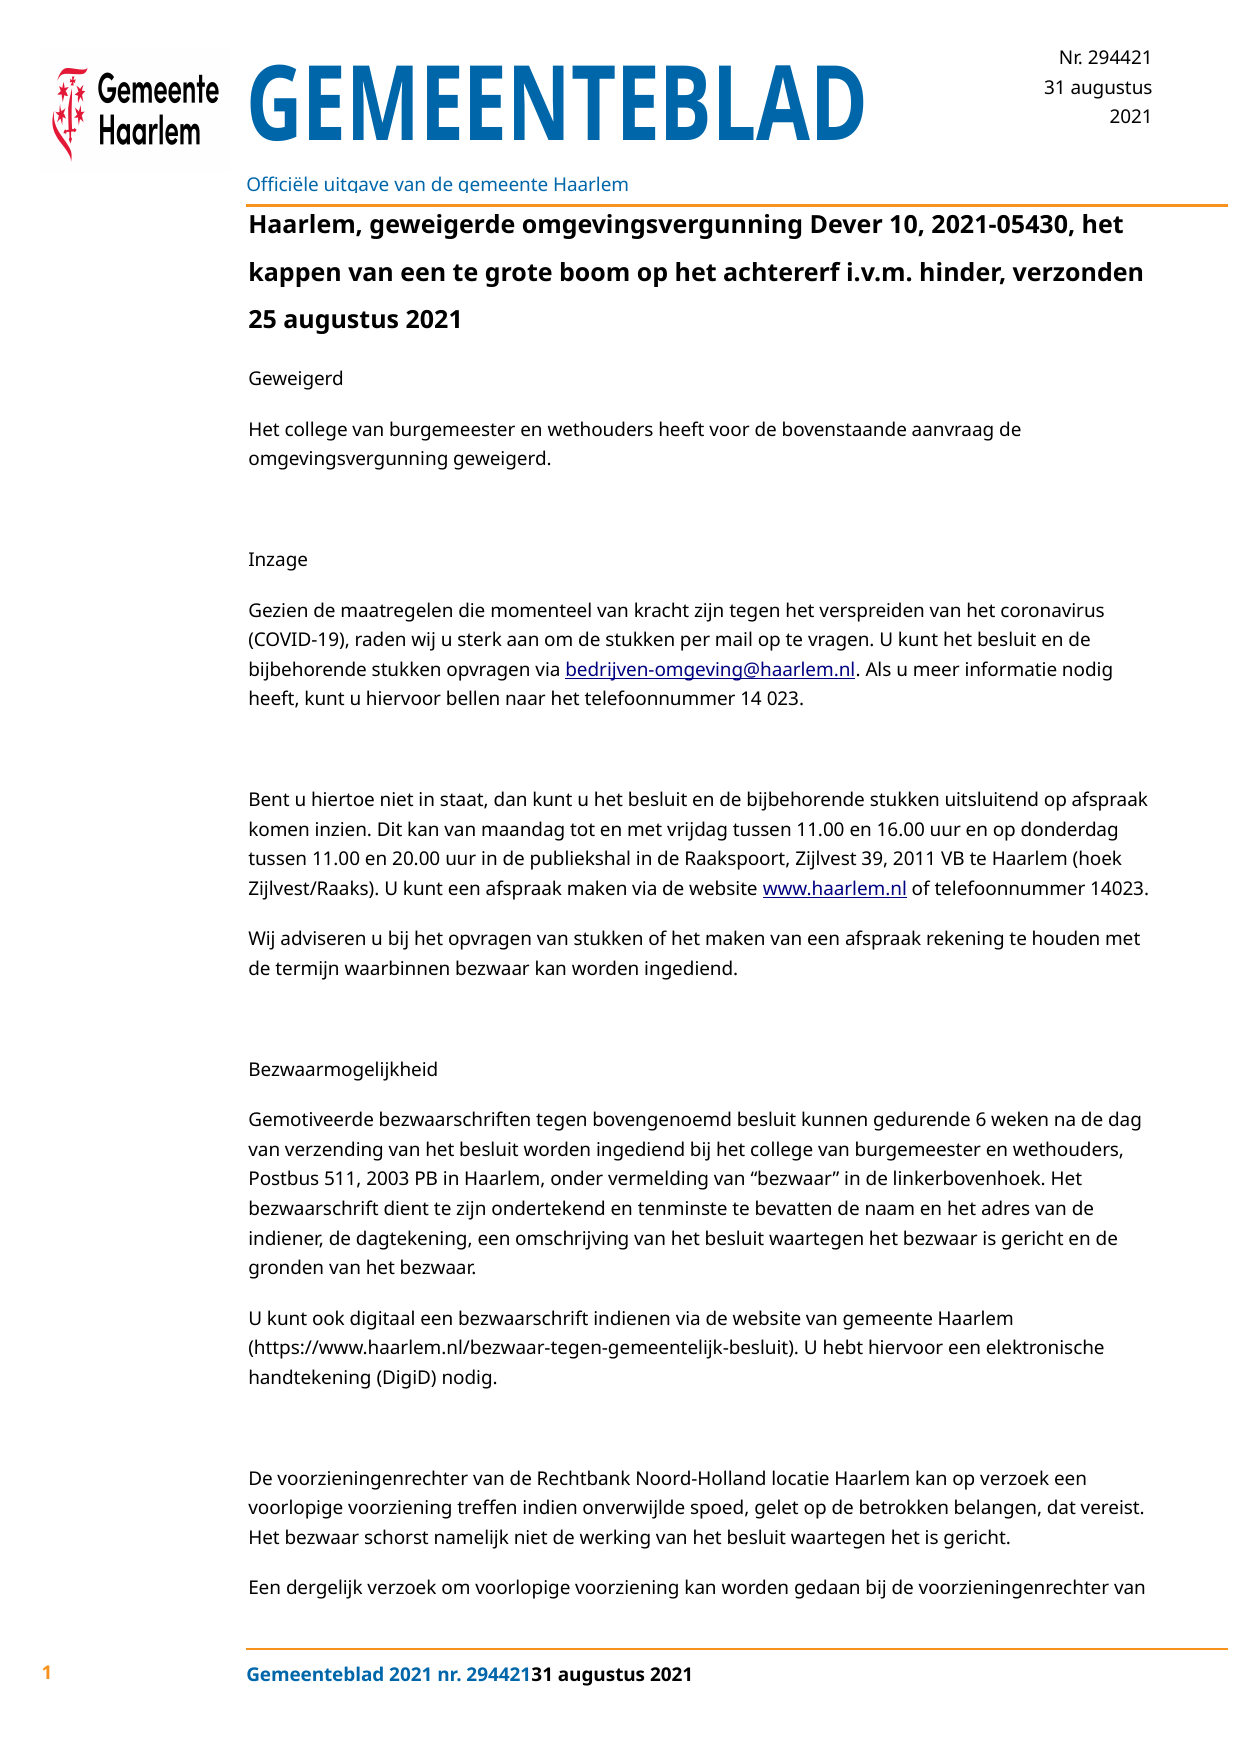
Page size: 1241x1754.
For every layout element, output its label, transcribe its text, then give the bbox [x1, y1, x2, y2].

text Inzage [248, 546, 1152, 572]
text Een dergelijk verzoek om voorlopige voorziening kan worden gedaan bij de voorzieningenrechter van [248, 1574, 1152, 1600]
text Het college van burgemeester en wethouders heeft voor de bovenstaande aanvraag de omgevingsvergunning geweigerd. [248, 416, 1152, 471]
text Bezwaarmogelijkheid [248, 1056, 1152, 1082]
text De voorzieningenrechter van de Rechtbank Noord-Holland locatie Haarlem kan op verzoek een voorlopige voorziening treffen indien onverwijlde spoed, gelet op de betrokken belangen, dat vereist. Het bezwaar schorst namelijk niet de werking van het besluit waartegen het is gericht. [248, 1465, 1152, 1549]
text Gezien de maatregelen die momenteel van kracht zijn tegen het verspreiden van het coronavirus (COVID-19), raden wij u sterk aan om de stukken per mail op te vragen. U kunt het besluit en de bijbehorende stukken opvragen via bedrijven-omgeving@haarlem.nl. Als u meer informatie nodig heeft, kunt u hiervoor bellen naar het telefoonnummer 14 023. [248, 597, 1152, 711]
picture [41, 47, 231, 172]
text Wij adviseren u bij het opvragen van stukken of het maken van een afspraak rekening te houden met de termijn waarbinnen bezwaar kan worden ingediend. [248, 926, 1152, 981]
text Haarlem, geweigerde omgevingsvergunning Dever 10, 2021-05430, het kappen van een te grote boom op het achtererf i.v.m. hinder, verzonden 25 augustus 2021 [248, 207, 1152, 336]
text U kunt ook digitaal een bezwaarschrift indienen via de website van gemeente Haarlem (https://www.haarlem.nl/bezwaar-tegen-gemeentelijk-besluit). U hebt hiervoor een elektronische handtekening (DigiD) nodig. [248, 1305, 1152, 1389]
text Bent u hiertoe niet in staat, dan kunt u het besluit en de bijbehorende stukken uitsluitend op afspraak komen inzien. Dit kan van maandag tot en met vrijdag tussen 11.00 en 16.00 uur en op donderdag tussen 11.00 en 20.00 uur in de publiekshal in de Raakspoort, Zijlvest 39, 2011 VB te Haarlem (hoek Zijlvest/Raaks). U kunt een afspraak maken via de website www.haarlem.nl of telefoonnummer 14023. [248, 786, 1152, 901]
text Gemotiveerde bezwaarschriften tegen bovengenoemd besluit kunnen gedurende 6 weken na de dag van verzending van het besluit worden ingediend bij het college van burgemeester en wethouders, Postbus 511, 2003 PB in Haarlem, onder vermelding van “bezwaar” in de linkerbovenhoek. Het bezwaarschrift dient te zijn ondertekend en tenminste te bevatten de naam en het adres van de indiener, de dagtekening, een omschrijving van het besluit waartegen het bezwaar is gericht en de gronden van het bezwaar. [248, 1106, 1152, 1280]
text Geweigerd [248, 366, 1152, 391]
